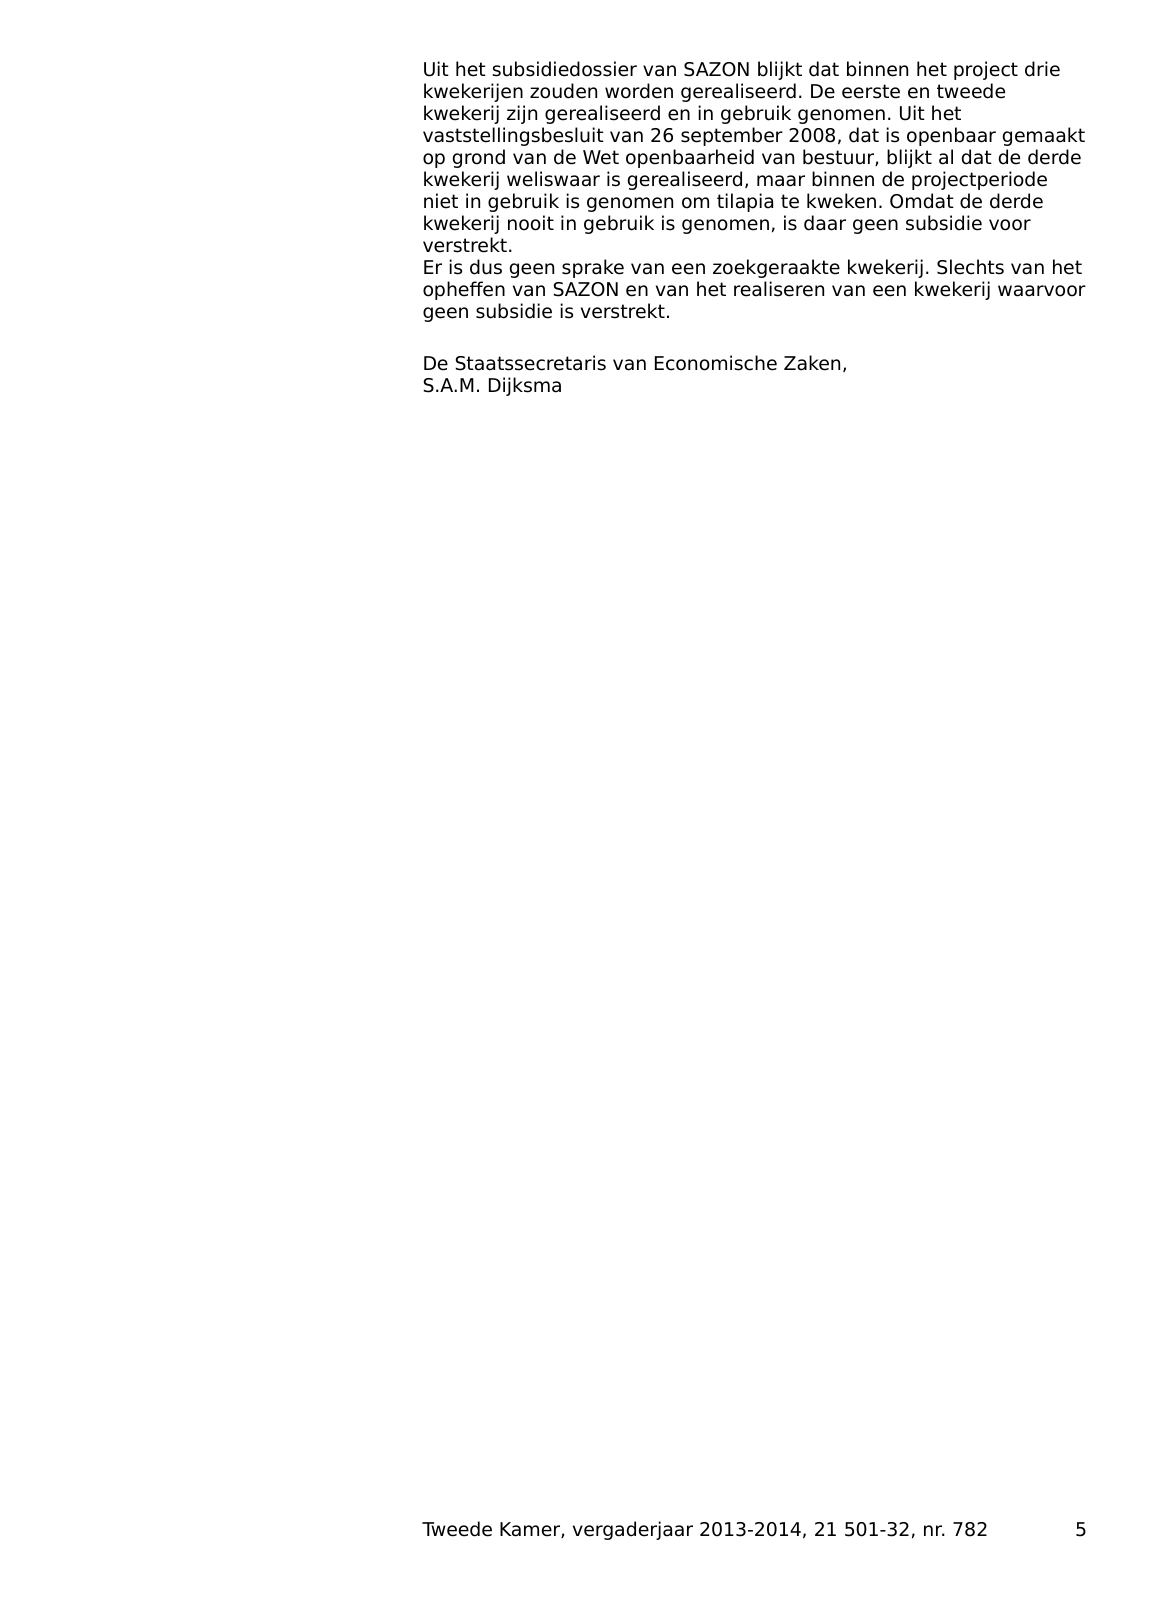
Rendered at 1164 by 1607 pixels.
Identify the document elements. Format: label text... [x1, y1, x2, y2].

text Uit het subsidiedossier van SAZON blijkt dat binnen het project drie kwekerijen zouden worden gerealiseerd. De eerste en tweede kwekerij zijn gerealiseerd en in gebruik genomen. Uit het vaststellingsbesluit van 26 september 2008, dat is openbaar gemaakt op grond van de Wet openbaarheid van bestuur, blijkt al dat de derde kwekerij weliswaar is gerealiseerd, maar binnen de projectperiode niet in gebruik is genomen om tilapia te kweken. Omdat de derde kwekerij nooit in gebruik is genomen, is daar geen subsidie voor verstrekt. [422, 59, 1087, 257]
text Er is dus geen sprake van een zoekgeraakte kwekerij. Slechts van het opheffen van SAZON en van het realiseren van een kwekerij waarvoor geen subsidie is verstrekt. [422, 257, 1087, 323]
text De Staatssecretaris van Economische Zaken, S.A.M. Dijksma [422, 353, 1087, 397]
